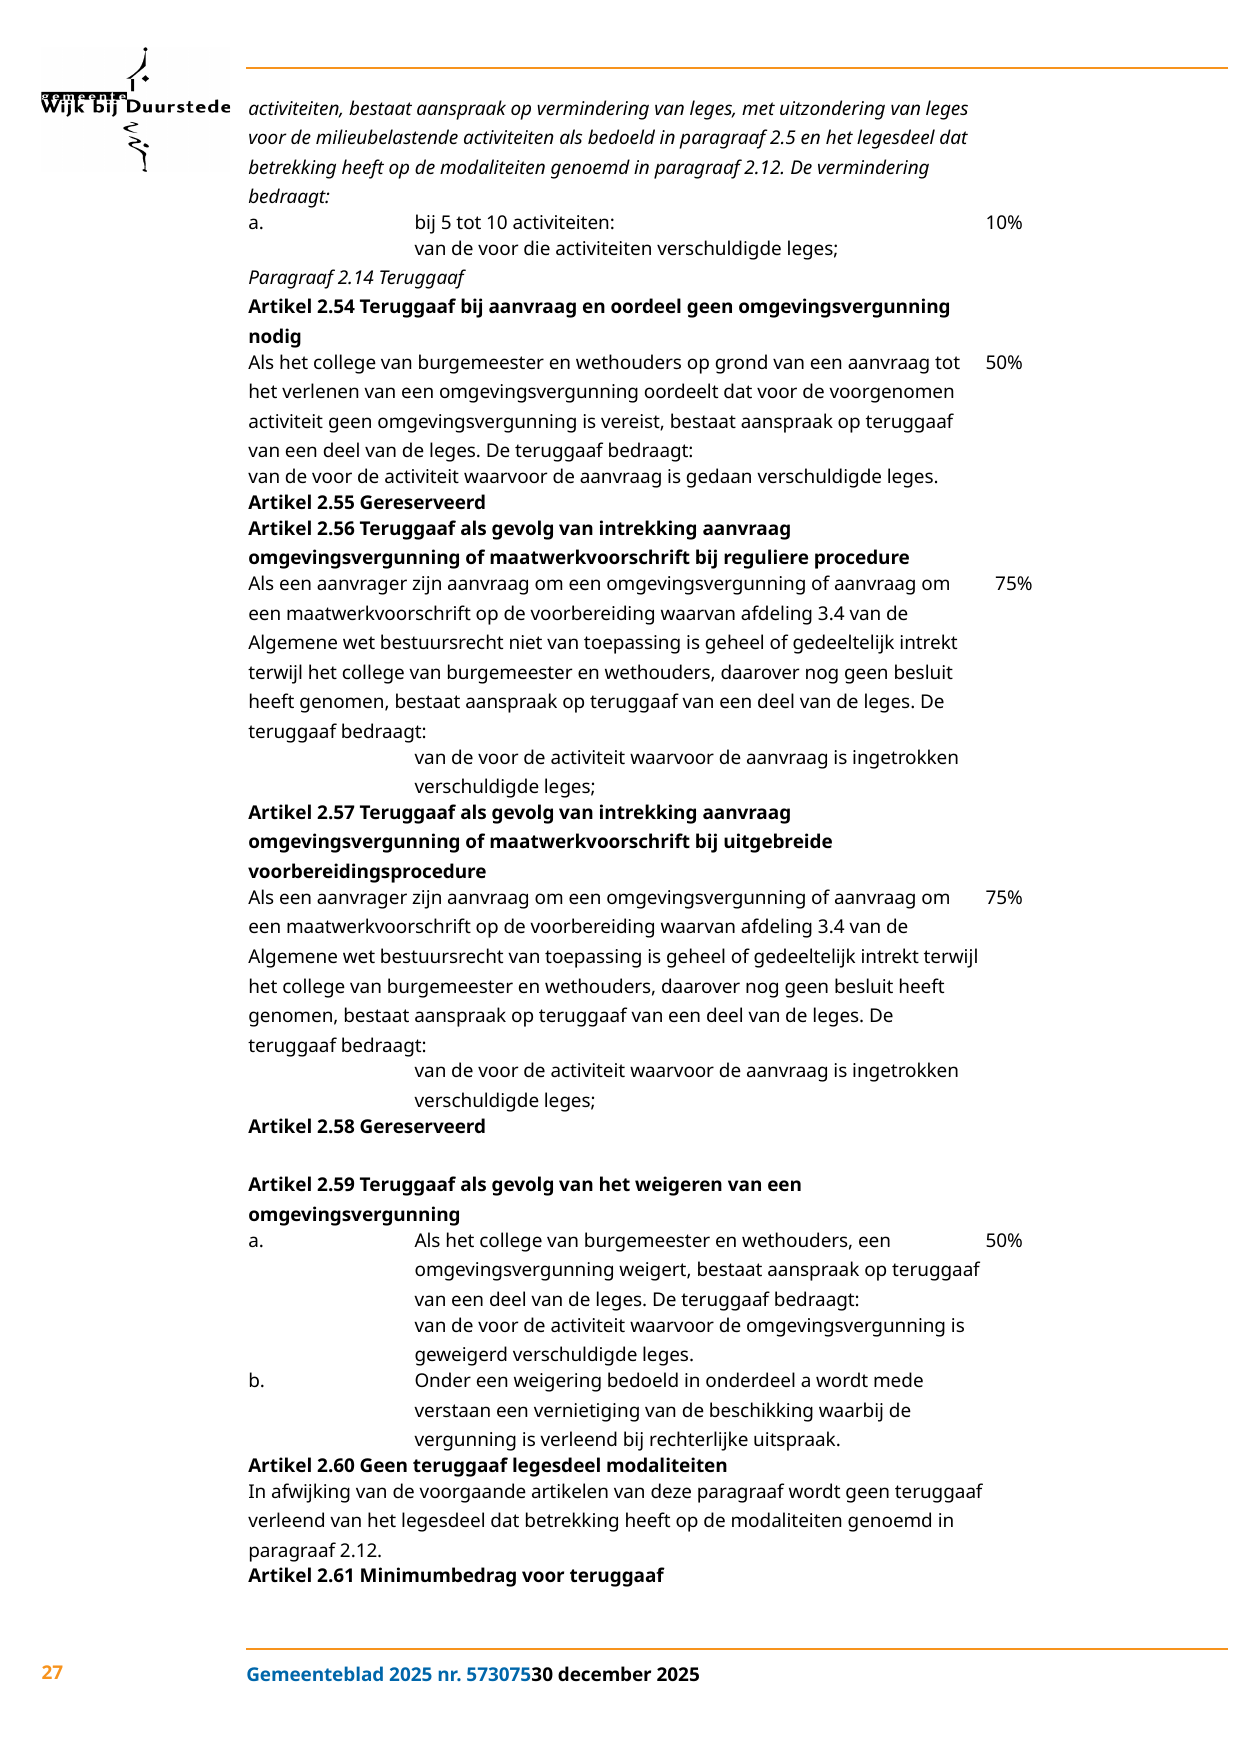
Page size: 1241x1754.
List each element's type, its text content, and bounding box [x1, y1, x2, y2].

table_cell Artikel 2.56 Teruggaaf als gevolg van intrekking aanvraag omgevingsvergunning of maatwerkvoorschrift bij reguliere procedure [248, 515, 985, 570]
table_cell van de voor de activiteit waarvoor de omgevingsvergunning is geweigerd verschuldigde leges. [414, 1312, 985, 1367]
table_cell Als het college van burgemeester en wethouders, een omgevingsvergunning weigert, bestaat aanspraak op teruggaaf van een deel van de leges. De teruggaaf bedraagt: [414, 1227, 985, 1312]
table_cell 75% [985, 570, 1152, 744]
table_header [985, 1172, 1152, 1227]
table_cell van de voor de activiteit waarvoor de aanvraag is gedaan verschuldigde leges. [248, 464, 985, 489]
table_cell [985, 1058, 1152, 1113]
table_cell Onder een weigering bedoeld in onderdeel a wordt mede verstaan een vernietiging van de beschikking waarbij de vergunning is verleend bij rechterlijke uitspraak. [414, 1367, 985, 1452]
table_cell 75% [985, 884, 1152, 1058]
table_cell [248, 1058, 414, 1113]
table_header Artikel 2.59 Teruggaaf als gevolg van het weigeren van een omgevingsvergunning [248, 1172, 985, 1227]
table_cell [248, 235, 414, 261]
table_header [985, 294, 1152, 349]
table_cell [985, 515, 1152, 570]
table_cell 10% [985, 209, 1152, 235]
table_cell [985, 1113, 1152, 1139]
table_cell [985, 1563, 1152, 1588]
table_cell [248, 744, 414, 799]
table_cell Artikel 2.55 Gereserveerd [248, 489, 985, 515]
table_cell [985, 235, 1152, 261]
table_cell Als een aanvrager zijn aanvraag om een omgevingsvergunning of aanvraag om een maatwerkvoorschrift op de voorbereiding waarvan afdeling 3.4 van de Algemene wet bestuursrecht niet van toepassing is geheel of gedeeltelijk intrekt terwijl het college van burgemeester en wethouders, daarover nog geen besluit heeft genomen, bestaat aanspraak op teruggaaf van een deel van de leges. De teruggaaf bedraagt: [248, 570, 985, 744]
table_cell [985, 464, 1152, 489]
table_cell b. [248, 1367, 414, 1452]
table_cell activiteiten, bestaat aanspraak op vermindering van leges, met uitzondering van leges voor de milieubelastende activiteiten als bedoeld in paragraaf 2.5 en het legesdeel dat betrekking heeft op de modaliteiten genoemd in paragraaf 2.12. De vermindering bedraagt: [248, 95, 985, 209]
table_cell [985, 1367, 1152, 1452]
table_cell Artikel 2.60 Geen teruggaaf legesdeel modaliteiten [248, 1452, 985, 1478]
table_cell Als het college van burgemeester en wethouders op grond van een aanvraag tot het verlenen van een omgevingsvergunning oordeelt dat voor de voorgenomen activiteit geen omgevingsvergunning is vereist, bestaat aanspraak op teruggaaf van een deel van de leges. De teruggaaf bedraagt: [248, 349, 985, 463]
table_cell 50% [985, 349, 1152, 463]
table_cell van de voor die activiteiten verschuldigde leges; [414, 235, 985, 261]
table_cell Als een aanvrager zijn aanvraag om een omgevingsvergunning of aanvraag om een maatwerkvoorschrift op de voorbereiding waarvan afdeling 3.4 van de Algemene wet bestuursrecht van toepassing is geheel of gedeeltelijk intrekt terwijl het college van burgemeester en wethouders, daarover nog geen besluit heeft genomen, bestaat aanspraak op teruggaaf van een deel van de leges. De teruggaaf bedraagt: [248, 884, 985, 1058]
table_cell van de voor de activiteit waarvoor de aanvraag is ingetrokken verschuldigde leges; [414, 1058, 985, 1113]
picture [41, 47, 231, 172]
table_cell [985, 1312, 1152, 1367]
table_cell [985, 1478, 1152, 1563]
table_cell 50% [985, 1227, 1152, 1312]
table_cell van de voor de activiteit waarvoor de aanvraag is ingetrokken verschuldigde leges; [414, 744, 985, 799]
table_cell [985, 799, 1152, 884]
table_cell a. [248, 209, 414, 235]
table_cell [985, 95, 1152, 209]
text Paragraaf 2.14 Teruggaaf [248, 264, 1152, 290]
table_cell [985, 744, 1152, 799]
table_cell [985, 1452, 1152, 1478]
table_cell Artikel 2.61 Minimumbedrag voor teruggaaf [248, 1563, 985, 1588]
table_cell In afwijking van de voorgaande artikelen van deze paragraaf wordt geen teruggaaf verleend van het legesdeel dat betrekking heeft op de modaliteiten genoemd in paragraaf 2.12. [248, 1478, 985, 1563]
table_cell Artikel 2.57 Teruggaaf als gevolg van intrekking aanvraag omgevingsvergunning of maatwerkvoorschrift bij uitgebreide voorbereidingsprocedure [248, 799, 985, 884]
table_cell a. [248, 1227, 414, 1312]
table_cell Artikel 2.58 Gereserveerd [248, 1113, 985, 1139]
table_cell [248, 1312, 414, 1367]
table_cell [985, 489, 1152, 515]
table_cell bij 5 tot 10 activiteiten: [414, 209, 985, 235]
table_header Artikel 2.54 Teruggaaf bij aanvraag en oordeel geen omgevingsvergunning nodig [248, 294, 985, 349]
